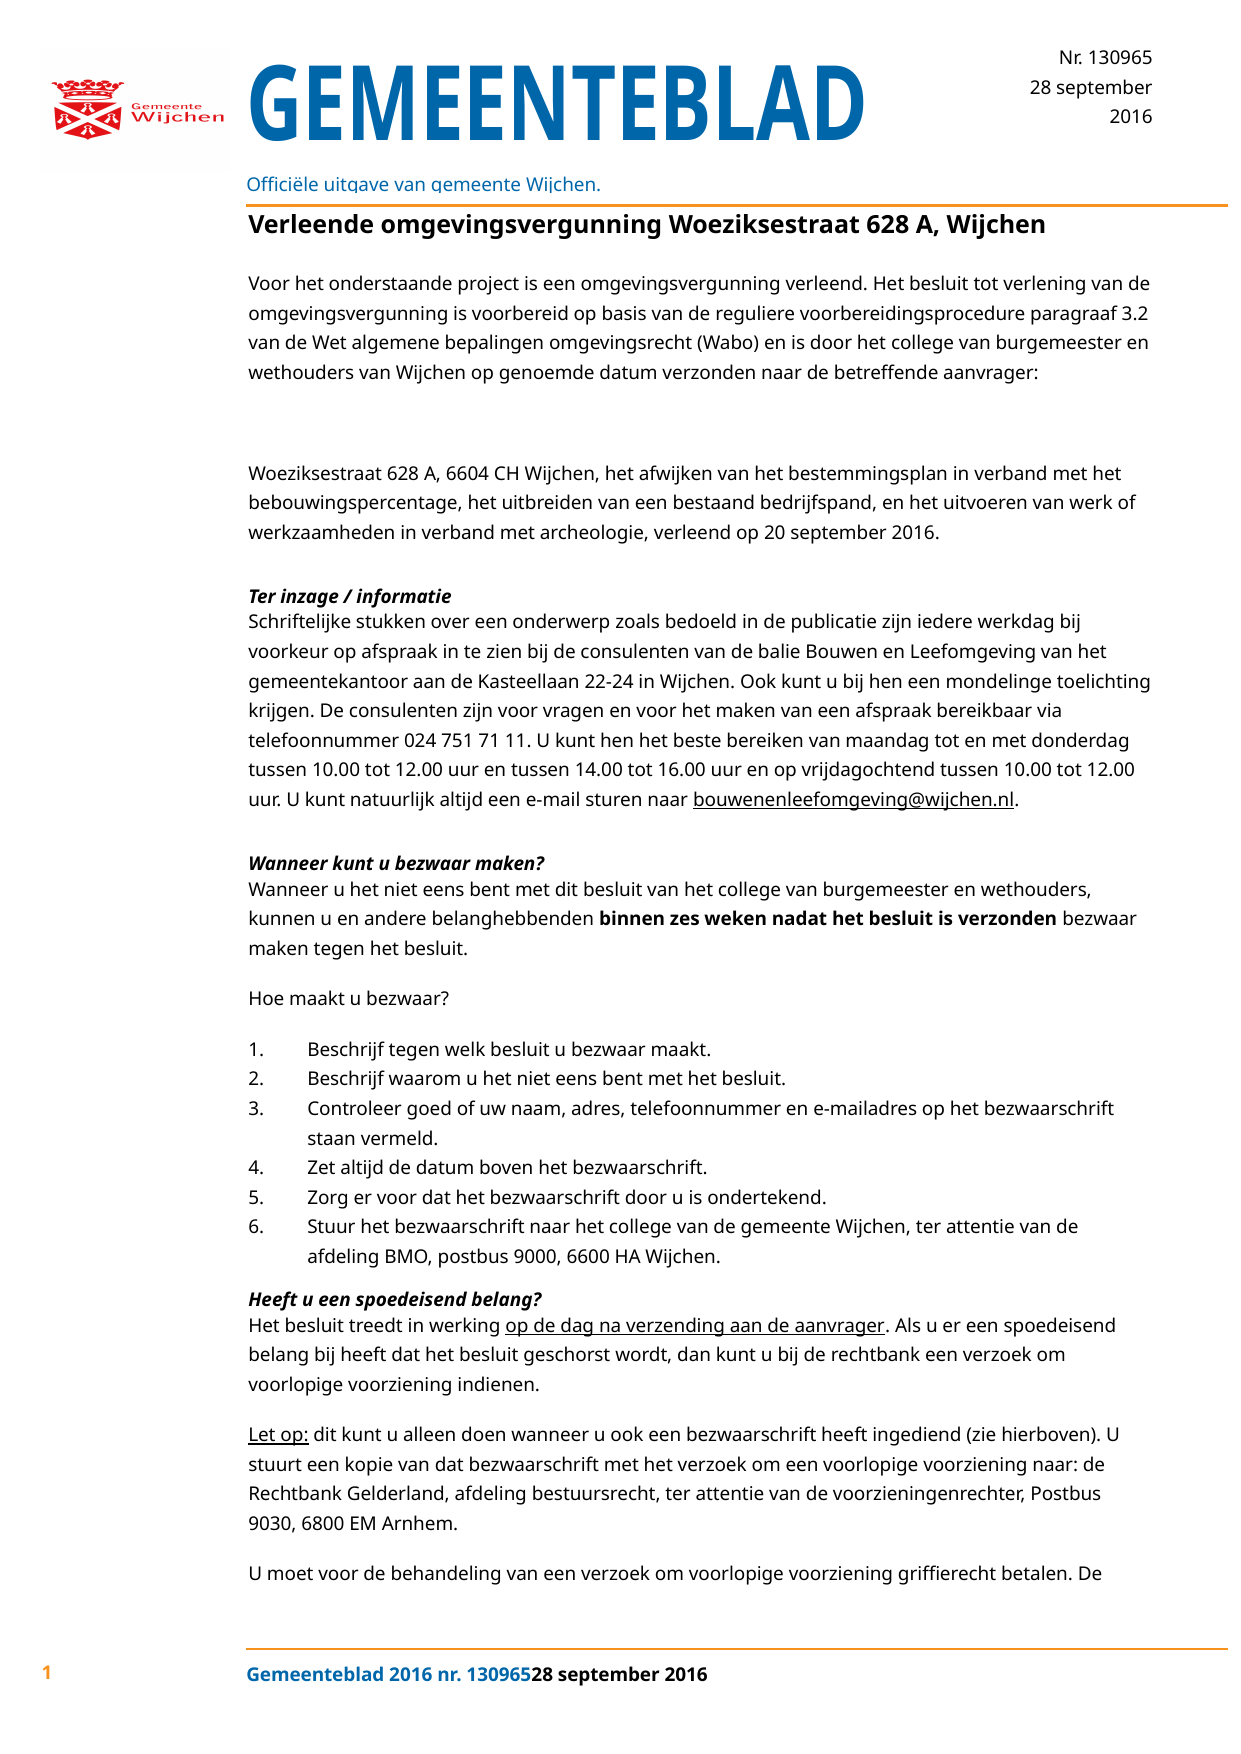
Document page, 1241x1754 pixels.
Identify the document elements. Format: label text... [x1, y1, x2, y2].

text Ter inzage / informatie [248, 583, 1152, 609]
list Zet altijd de datum boven het bezwaarschrift. [248, 1154, 1152, 1180]
text Het besluit treedt in werking op de dag na verzending aan de aanvrager. Als u er een spoedeisend belang bij heeft dat het besluit geschorst wordt, dan kunt u bij de rechtbank een verzoek om voorlopige voorziening indienen. [248, 1312, 1152, 1397]
text Wanneer kunt u bezwaar maken? [248, 850, 1152, 876]
text Hoe maakt u bezwaar? [248, 986, 1152, 1011]
text Wanneer u het niet eens bent met dit besluit van het college van burgemeester en wethouders, kunnen u en andere belanghebbenden binnen zes weken nadat het besluit is verzonden bezwaar maken tegen het besluit. [248, 876, 1152, 961]
text Verleende omgevingsvergunning Woeziksestraat 628 A, Wijchen [248, 207, 1152, 241]
text Let op: dit kunt u alleen doen wanneer u ook een bezwaarschrift heeft ingediend (zie hierboven). U stuurt een kopie van dat bezwaarschrift met het verzoek om een voorlopige voorziening naar: de Rechtbank Gelderland, afdeling bestuursrecht, ter attentie van de voorzieningenrechter, Postbus 9030, 6800 EM Arnhem. [248, 1421, 1152, 1536]
list Stuur het bezwaarschrift naar het college van de gemeente Wijchen, ter attentie van de afdeling BMO, postbus 9000, 6600 HA Wijchen. [248, 1213, 1152, 1269]
text Schriftelijke stukken over een onderwerp zoals bedoeld in de publicatie zijn iedere werkdag bij voorkeur op afspraak in te zien bij de consulenten van de balie Bouwen en Leefomgeving van het gemeentekantoor aan de Kasteellaan 22-24 in Wijchen. Ook kunt u bij hen een mondelinge toelichting krijgen. De consulenten zijn voor vragen en voor het maken van een afspraak bereikbaar via telefoonnummer 024 751 71 11. U kunt hen het beste bereiken van maandag tot en met donderdag tussen 10.00 tot 12.00 uur en tussen 14.00 tot 16.00 uur en op vrijdagochtend tussen 10.00 tot 12.00 uur. U kunt natuurlijk altijd een e-mail sturen naar bouwenenleefomgeving@wijchen.nl. [248, 609, 1152, 812]
text Voor het onderstaande project is een omgevingsvergunning verleend. Het besluit tot verlening van de omgevingsvergunning is voorbereid op basis van de reguliere voorbereidingsprocedure paragraaf 3.2 van de Wet algemene bepalingen omgevingsrecht (Wabo) en is door het college van burgemeester en wethouders van Wijchen op genoemde datum verzonden naar de betreffende aanvrager: [248, 270, 1152, 385]
list Zorg er voor dat het bezwaarschrift door u is ondertekend. [248, 1184, 1152, 1209]
list Controleer goed of uw naam, adres, telefoonnummer en e-mailadres op het bezwaarschrift staan vermeld. [248, 1095, 1152, 1150]
list Beschrijf tegen welk besluit u bezwaar maakt. [248, 1036, 1152, 1062]
text Heeft u een spoedeisend belang? [248, 1286, 1152, 1312]
picture [41, 47, 231, 172]
text Woeziksestraat 628 A, 6604 CH Wijchen, het afwijken van het bestemmingsplan in verband met het bebouwingspercentage, het uitbreiden van een bestaand bedrijfspand, en het uitvoeren van werk of werkzaamheden in verband met archeologie, verleend op 20 september 2016. [248, 460, 1152, 545]
text U moet voor de behandeling van een verzoek om voorlopige voorziening griffierecht betalen. De [248, 1561, 1152, 1586]
list Beschrijf waarom u het niet eens bent met het besluit. [248, 1066, 1152, 1091]
